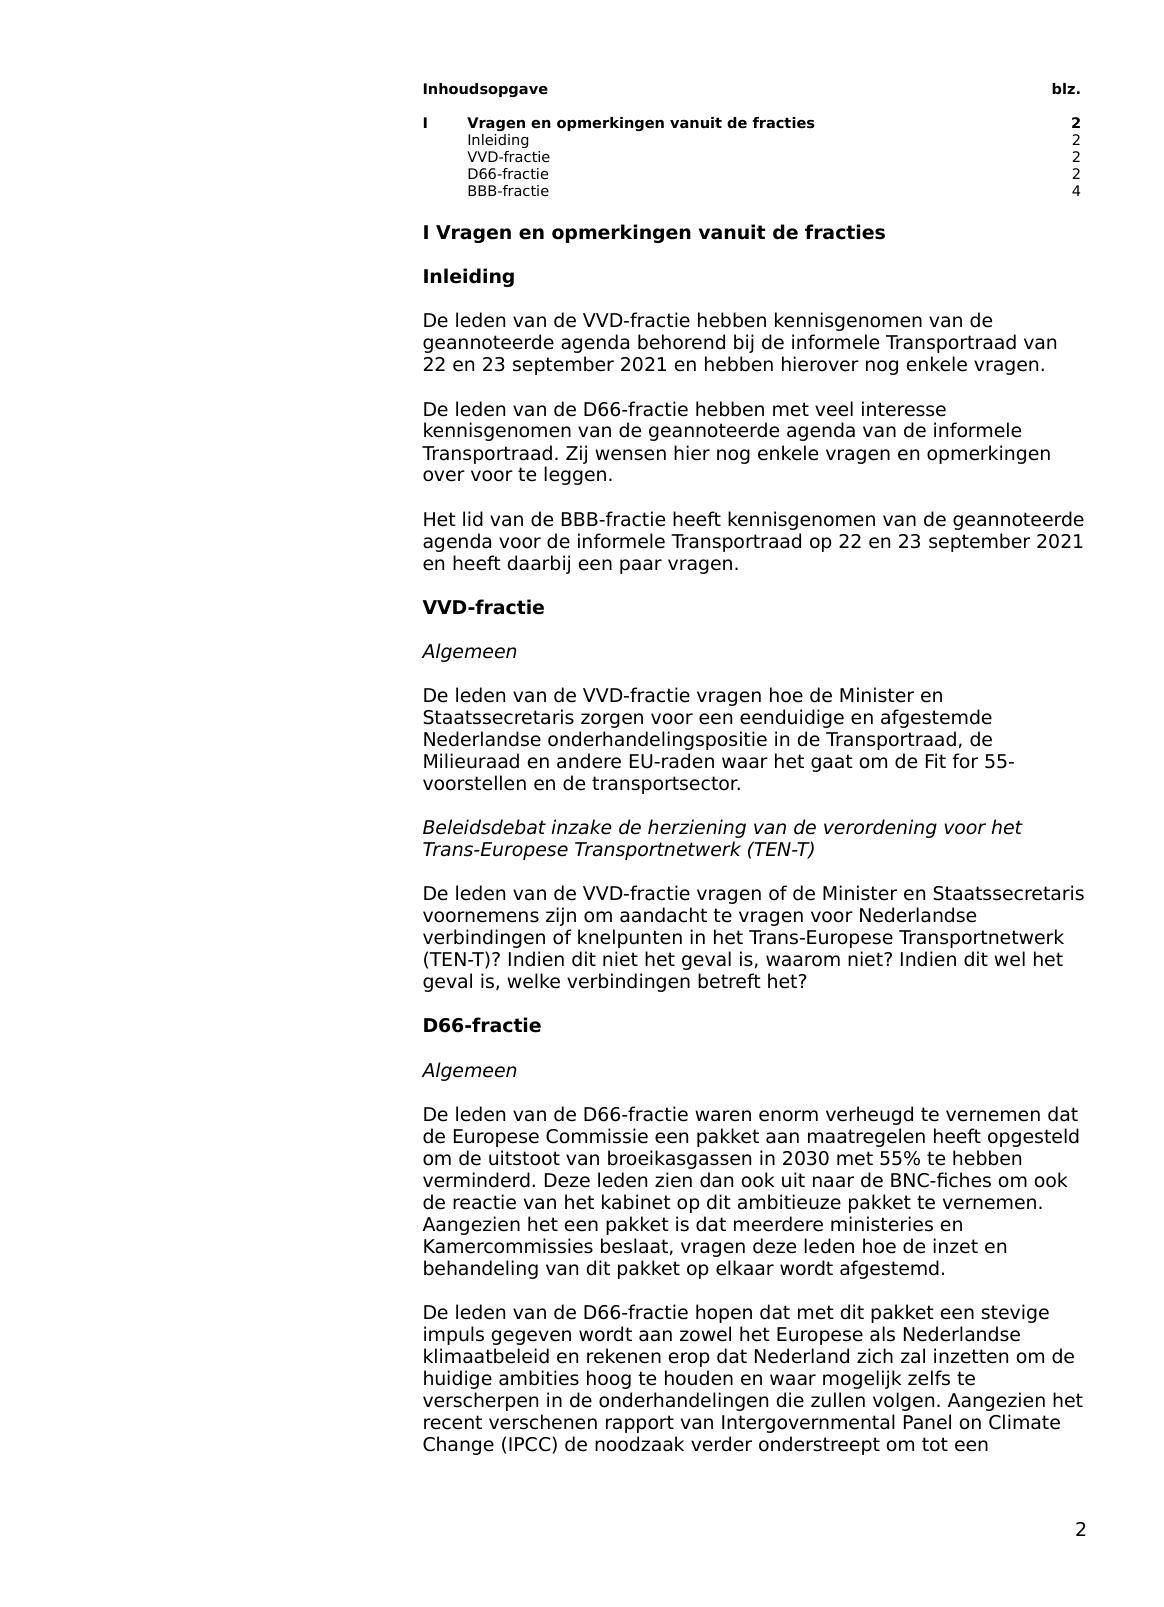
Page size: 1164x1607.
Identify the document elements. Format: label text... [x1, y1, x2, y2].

text Het lid van de BBB-fractie heeft kennisgenomen van de geannoteerde agenda voor de informele Transportraad op 22 en 23 september 2021 en heeft daarbij een paar vragen. [422, 508, 1087, 574]
table_cell [422, 166, 461, 183]
subtitle Beleidsdebat inzake de herziening van de verordening voor het Trans-Europese Transportnetwerk (TEN-T) [422, 817, 1087, 861]
table_cell VVD-fractie [461, 149, 993, 166]
table_cell 2 [993, 149, 1087, 166]
table_cell 2 [993, 166, 1087, 183]
subtitle D66-fractie [422, 1015, 1087, 1037]
subtitle VVD-fractie [422, 597, 1087, 619]
text De leden van de D66-fractie hebben met veel interesse kennisgenomen van de geannoteerde agenda van de informele Transportraad. Zij wensen hier nog enkele vragen en opmerkingen over voor te leggen. [422, 398, 1087, 486]
text De leden van de VVD-fractie hebben kennisgenomen van de geannoteerde agenda behorend bij de informele Transportraad van 22 en 23 september 2021 en hebben hierover nog enkele vragen. [422, 310, 1087, 376]
table_cell 4 [993, 183, 1087, 200]
table_cell [422, 183, 461, 200]
subtitle Inleiding [422, 266, 1087, 288]
table_cell [461, 98, 993, 115]
text De leden van de D66-fractie hopen dat met dit pakket een stevige impuls gegeven wordt aan zowel het Europese als Nederlandse klimaatbeleid en rekenen erop dat Nederland zich zal inzetten om de huidige ambities hoog te houden en waar mogelijk zelfs te verscherpen in de onderhandelingen die zullen volgen. Aangezien het recent verschenen rapport van Intergovernmental Panel on Climate Change (IPCC) de noodzaak verder onderstreept om tot een [422, 1302, 1087, 1456]
subtitle I Vragen en opmerkingen vanuit de fracties [422, 222, 1087, 244]
table_cell Vragen en opmerkingen vanuit de fracties [461, 115, 993, 132]
table_header blz. [993, 81, 1087, 98]
table_header Inhoudsopgave [422, 81, 993, 98]
table_cell [422, 149, 461, 166]
subtitle Algemeen [422, 641, 1087, 663]
table_cell I [422, 115, 461, 132]
subtitle Algemeen [422, 1059, 1087, 1081]
table_cell BBB-fractie [461, 183, 993, 200]
table_cell 2 [993, 115, 1087, 132]
text De leden van de D66-fractie waren enorm verheugd te vernemen dat de Europese Commissie een pakket aan maatregelen heeft opgesteld om de uitstoot van broeikasgassen in 2030 met 55% te hebben verminderd. Deze leden zien dan ook uit naar de BNC-fiches om ook de reactie van het kabinet op dit ambitieuze pakket te vernemen. Aangezien het een pakket is dat meerdere ministeries en Kamercommissies beslaat, vragen deze leden hoe de inzet en behandeling van dit pakket op elkaar wordt afgestemd. [422, 1104, 1087, 1279]
table_cell Inleiding [461, 132, 993, 149]
table_cell D66-fractie [461, 166, 993, 183]
text De leden van de VVD-fractie vragen hoe de Minister en Staatssecretaris zorgen voor een eenduidige en afgestemde Nederlandse onderhandelingspositie in de Transportraad, de Milieuraad en andere EU-raden waar het gaat om de Fit for 55-voorstellen en de transportsector. [422, 685, 1087, 795]
table_cell 2 [993, 132, 1087, 149]
table_cell [993, 98, 1087, 115]
text De leden van de VVD-fractie vragen of de Minister en Staatssecretaris voornemens zijn om aandacht te vragen voor Nederlandse verbindingen of knelpunten in het Trans-Europese Transportnetwerk (TEN-T)? Indien dit niet het geval is, waarom niet? Indien dit wel het geval is, welke verbindingen betreft het? [422, 883, 1087, 993]
table_cell [422, 98, 461, 115]
table_cell [422, 132, 461, 149]
